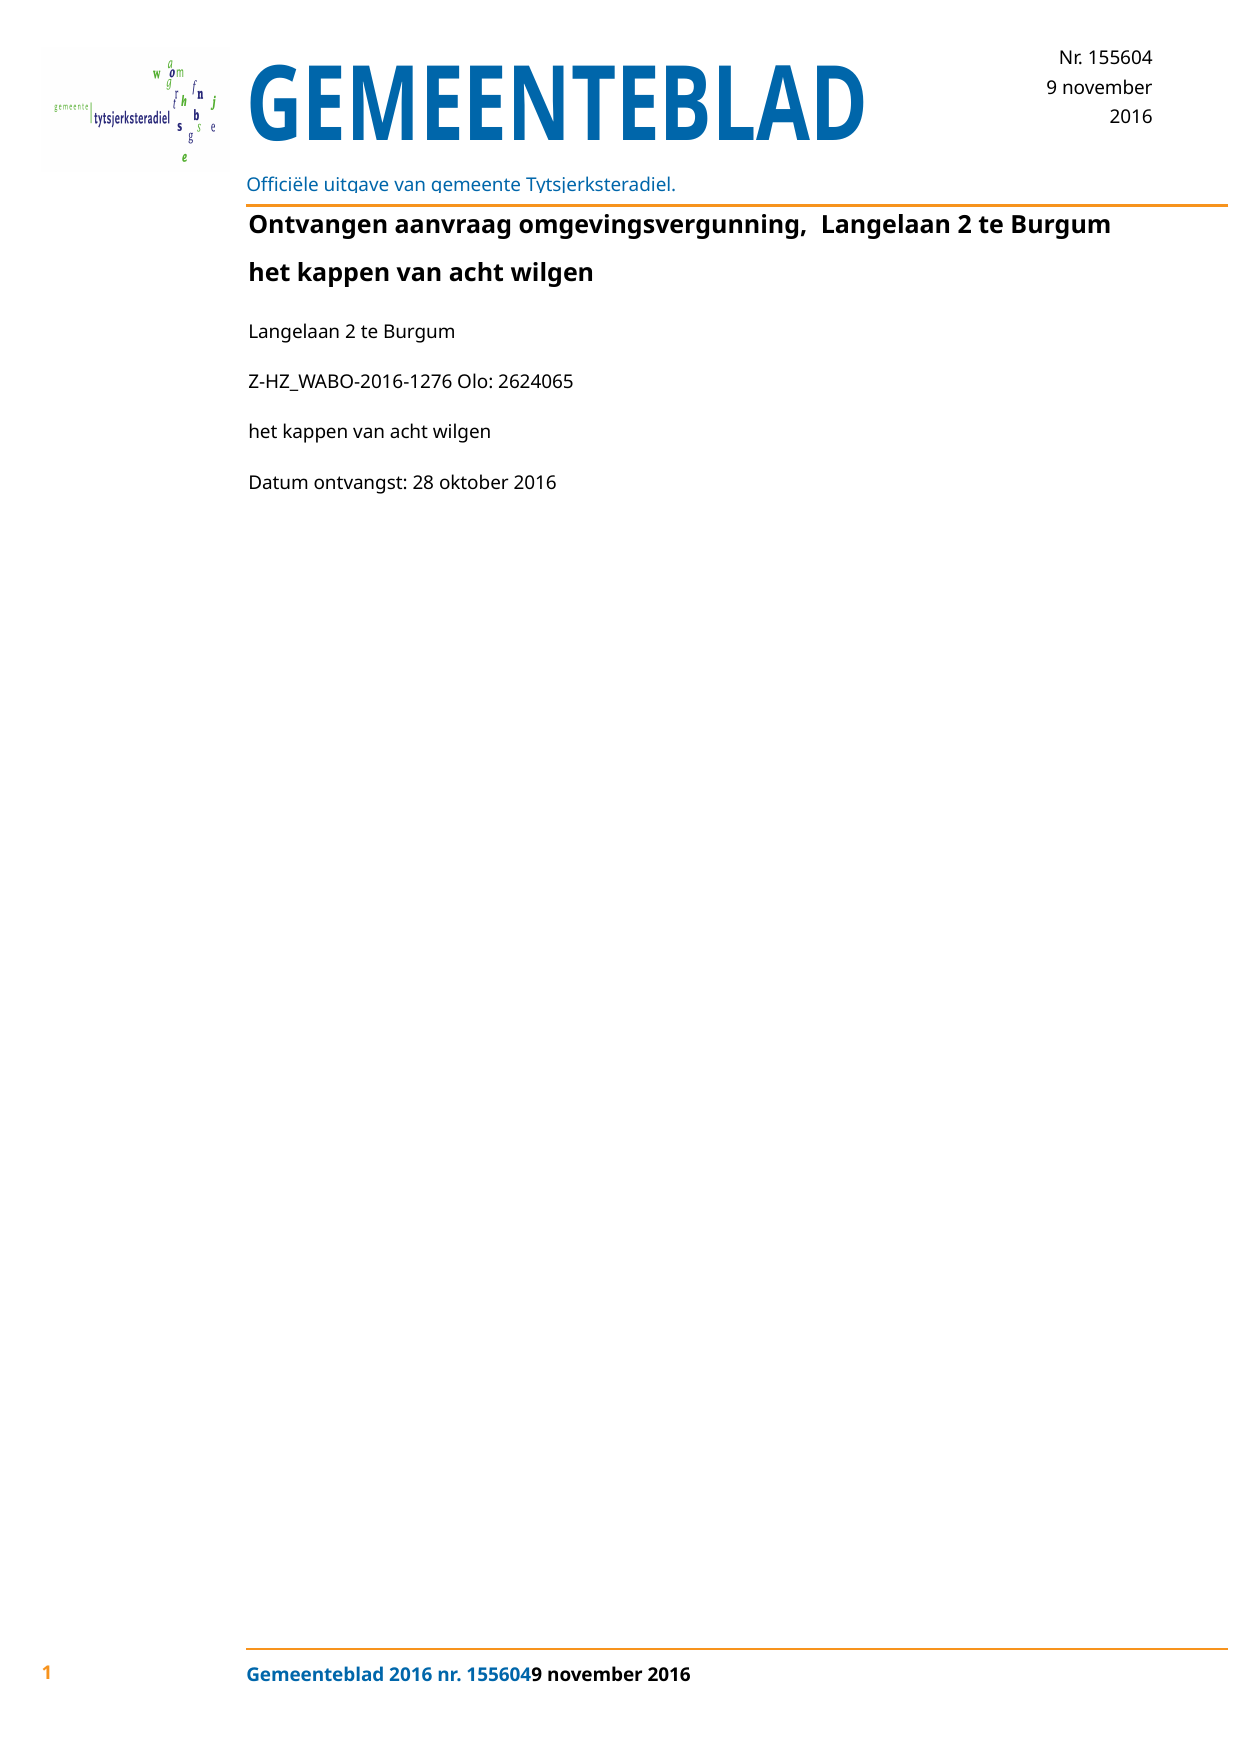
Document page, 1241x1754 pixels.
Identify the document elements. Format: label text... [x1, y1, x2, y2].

text Z-HZ_WABO-2016-1276 Olo: 2624065 [248, 368, 1152, 394]
picture [41, 47, 231, 172]
text Langelaan 2 te Burgum [248, 318, 1152, 344]
text het kappen van acht wilgen [248, 419, 1152, 444]
text Ontvangen aanvraag omgevingsvergunning, Langelaan 2 te Burgum het kappen van acht wilgen [248, 207, 1152, 288]
text Datum ontvangst: 28 oktober 2016 [248, 469, 1152, 495]
